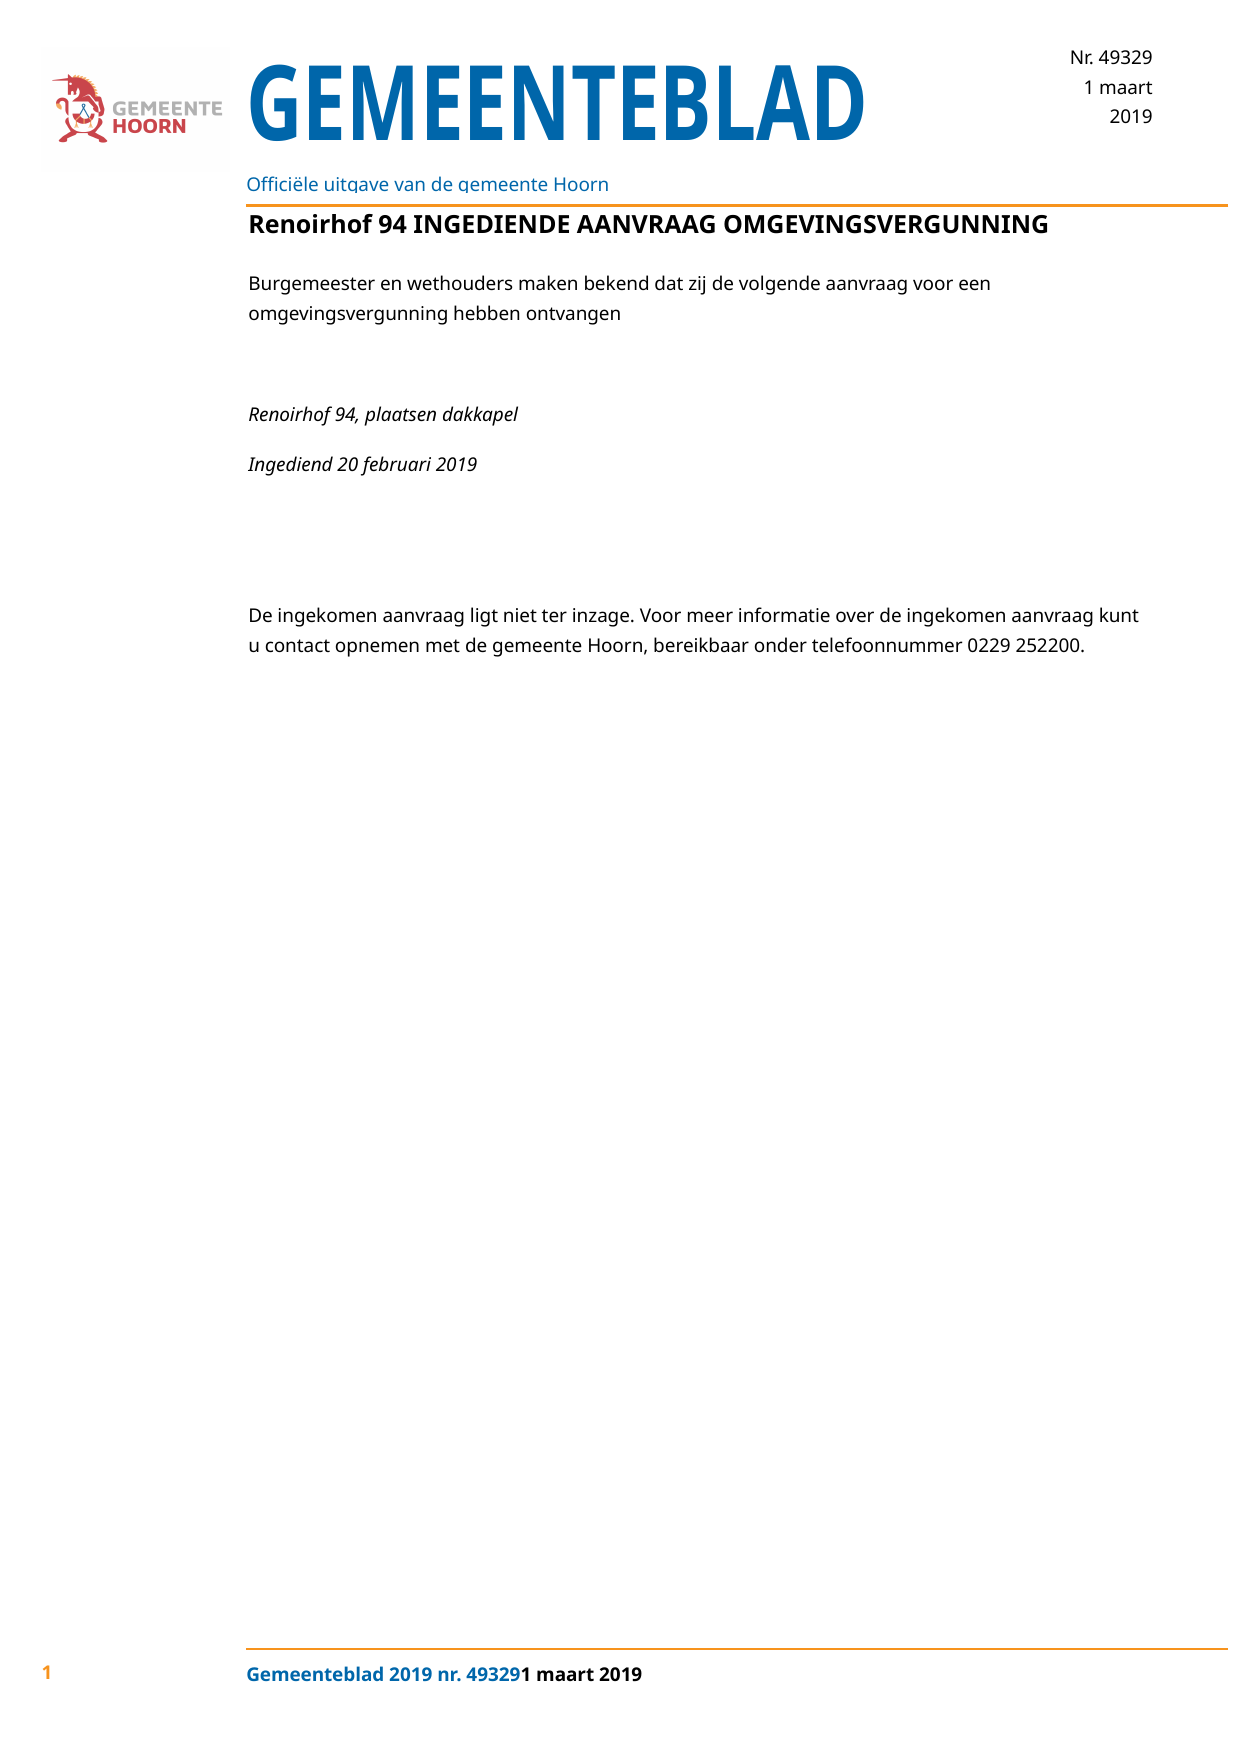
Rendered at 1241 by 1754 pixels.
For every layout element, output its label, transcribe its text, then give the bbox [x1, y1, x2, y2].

text Ingediend 20 februari 2019 [248, 451, 1152, 477]
text Burgemeester en wethouders maken bekend dat zij de volgende aanvraag voor een omgevingsvergunning hebben ontvangen [248, 270, 1152, 326]
picture [41, 47, 231, 172]
text Renoirhof 94 INGEDIENDE AANVRAAG OMGEVINGSVERGUNNING [248, 207, 1152, 241]
text Renoirhof 94, plaatsen dakkapel [248, 401, 1152, 426]
text De ingekomen aanvraag ligt niet ter inzage. Voor meer informatie over de ingekomen aanvraag kunt u contact opnemen met de gemeente Hoorn, bereikbaar onder telefoonnummer 0229 252200. [248, 602, 1152, 658]
